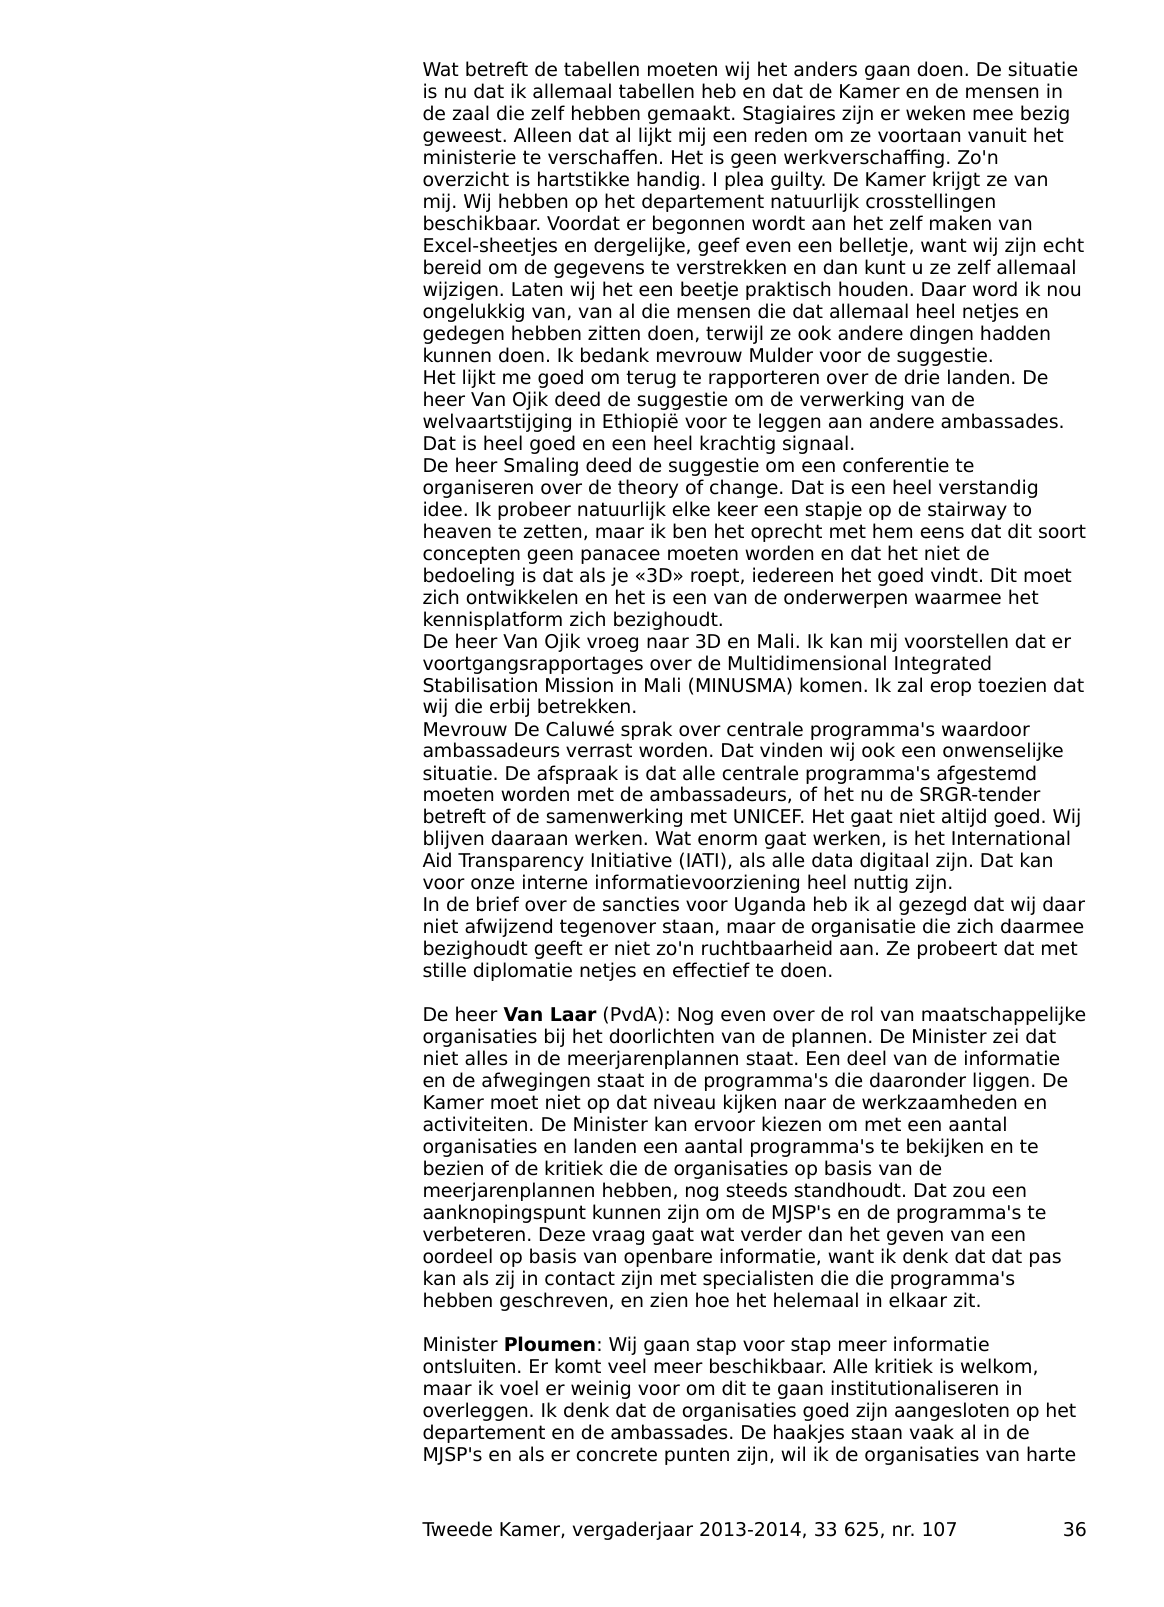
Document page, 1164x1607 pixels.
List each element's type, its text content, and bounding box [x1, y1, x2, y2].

text Wat betreft de tabellen moeten wij het anders gaan doen. De situatie is nu dat ik allemaal tabellen heb en dat de Kamer en de mensen in de zaal die zelf hebben gemaakt. Stagiaires zijn er weken mee bezig geweest. Alleen dat al lijkt mij een reden om ze voortaan vanuit het ministerie te verschaffen. Het is geen werkverschaffing. Zo'n overzicht is hartstikke handig. I plea guilty. De Kamer krijgt ze van mij. Wij hebben op het departement natuurlijk crosstellingen beschikbaar. Voordat er begonnen wordt aan het zelf maken van Excel-sheetjes en dergelijke, geef even een belletje, want wij zijn echt bereid om de gegevens te verstrekken en dan kunt u ze zelf allemaal wijzigen. Laten wij het een beetje praktisch houden. Daar word ik nou ongelukkig van, van al die mensen die dat allemaal heel netjes en gedegen hebben zitten doen, terwijl ze ook andere dingen hadden kunnen doen. Ik bedank mevrouw Mulder voor de suggestie. [422, 59, 1087, 367]
text Mevrouw De Caluwé sprak over centrale programma's waardoor ambassadeurs verrast worden. Dat vinden wij ook een onwenselijke situatie. De afspraak is dat alle centrale programma's afgestemd moeten worden met de ambassadeurs, of het nu de SRGR-tender betreft of de samenwerking met UNICEF. Het gaat niet altijd goed. Wij blijven daaraan werken. Wat enorm gaat werken, is het International Aid Transparency Initiative (IATI), als alle data digitaal zijn. Dat kan voor onze interne informatievoorziening heel nuttig zijn. [422, 718, 1087, 894]
text De heer Smaling deed de suggestie om een conferentie te organiseren over de theory of change. Dat is een heel verstandig idee. Ik probeer natuurlijk elke keer een stapje op de stairway to heaven te zetten, maar ik ben het oprecht met hem eens dat dit soort concepten geen panacee moeten worden en dat het niet de bedoeling is dat als je «3D» roept, iedereen het goed vindt. Dit moet zich ontwikkelen en het is een van de onderwerpen waarmee het kennisplatform zich bezighoudt. [422, 455, 1087, 631]
text Het lijkt me goed om terug te rapporteren over de drie landen. De heer Van Ojik deed de suggestie om de verwerking van de welvaartstijging in Ethiopië voor te leggen aan andere ambassades. Dat is heel goed en een heel krachtig signaal. [422, 367, 1087, 455]
text De heer Van Ojik vroeg naar 3D en Mali. Ik kan mij voorstellen dat er voortgangsrapportages over de Multidimensional Integrated Stabilisation Mission in Mali (MINUSMA) komen. Ik zal erop toezien dat wij die erbij betrekken. [422, 631, 1087, 718]
text In de brief over de sancties voor Uganda heb ik al gezegd dat wij daar niet afwijzend tegenover staan, maar de organisatie die zich daarmee bezighoudt geeft er niet zo'n ruchtbaarheid aan. Ze probeert dat met stille diplomatie netjes en effectief te doen. [422, 894, 1087, 982]
text De heer Van Laar (PvdA): Nog even over de rol van maatschappelijke organisaties bij het doorlichten van de plannen. De Minister zei dat niet alles in de meerjarenplannen staat. Een deel van de informatie en de afwegingen staat in de programma's die daaronder liggen. De Kamer moet niet op dat niveau kijken naar de werkzaamheden en activiteiten. De Minister kan ervoor kiezen om met een aantal organisaties en landen een aantal programma's te bekijken en te bezien of de kritiek die de organisaties op basis van de meerjarenplannen hebben, nog steeds standhoudt. Dat zou een aanknopingspunt kunnen zijn om de MJSP's en de programma's te verbeteren. Deze vraag gaat wat verder dan het geven van een oordeel op basis van openbare informatie, want ik denk dat dat pas kan als zij in contact zijn met specialisten die die programma's hebben geschreven, en zien hoe het helemaal in elkaar zit. [422, 1004, 1087, 1312]
text Minister Ploumen: Wij gaan stap voor stap meer informatie ontsluiten. Er komt veel meer beschikbaar. Alle kritiek is welkom, maar ik voel er weinig voor om dit te gaan institutionaliseren in overleggen. Ik denk dat de organisaties goed zijn aangesloten op het departement en de ambassades. De haakjes staan vaak al in de MJSP's en als er concrete punten zijn, wil ik de organisaties van harte [422, 1334, 1087, 1466]
